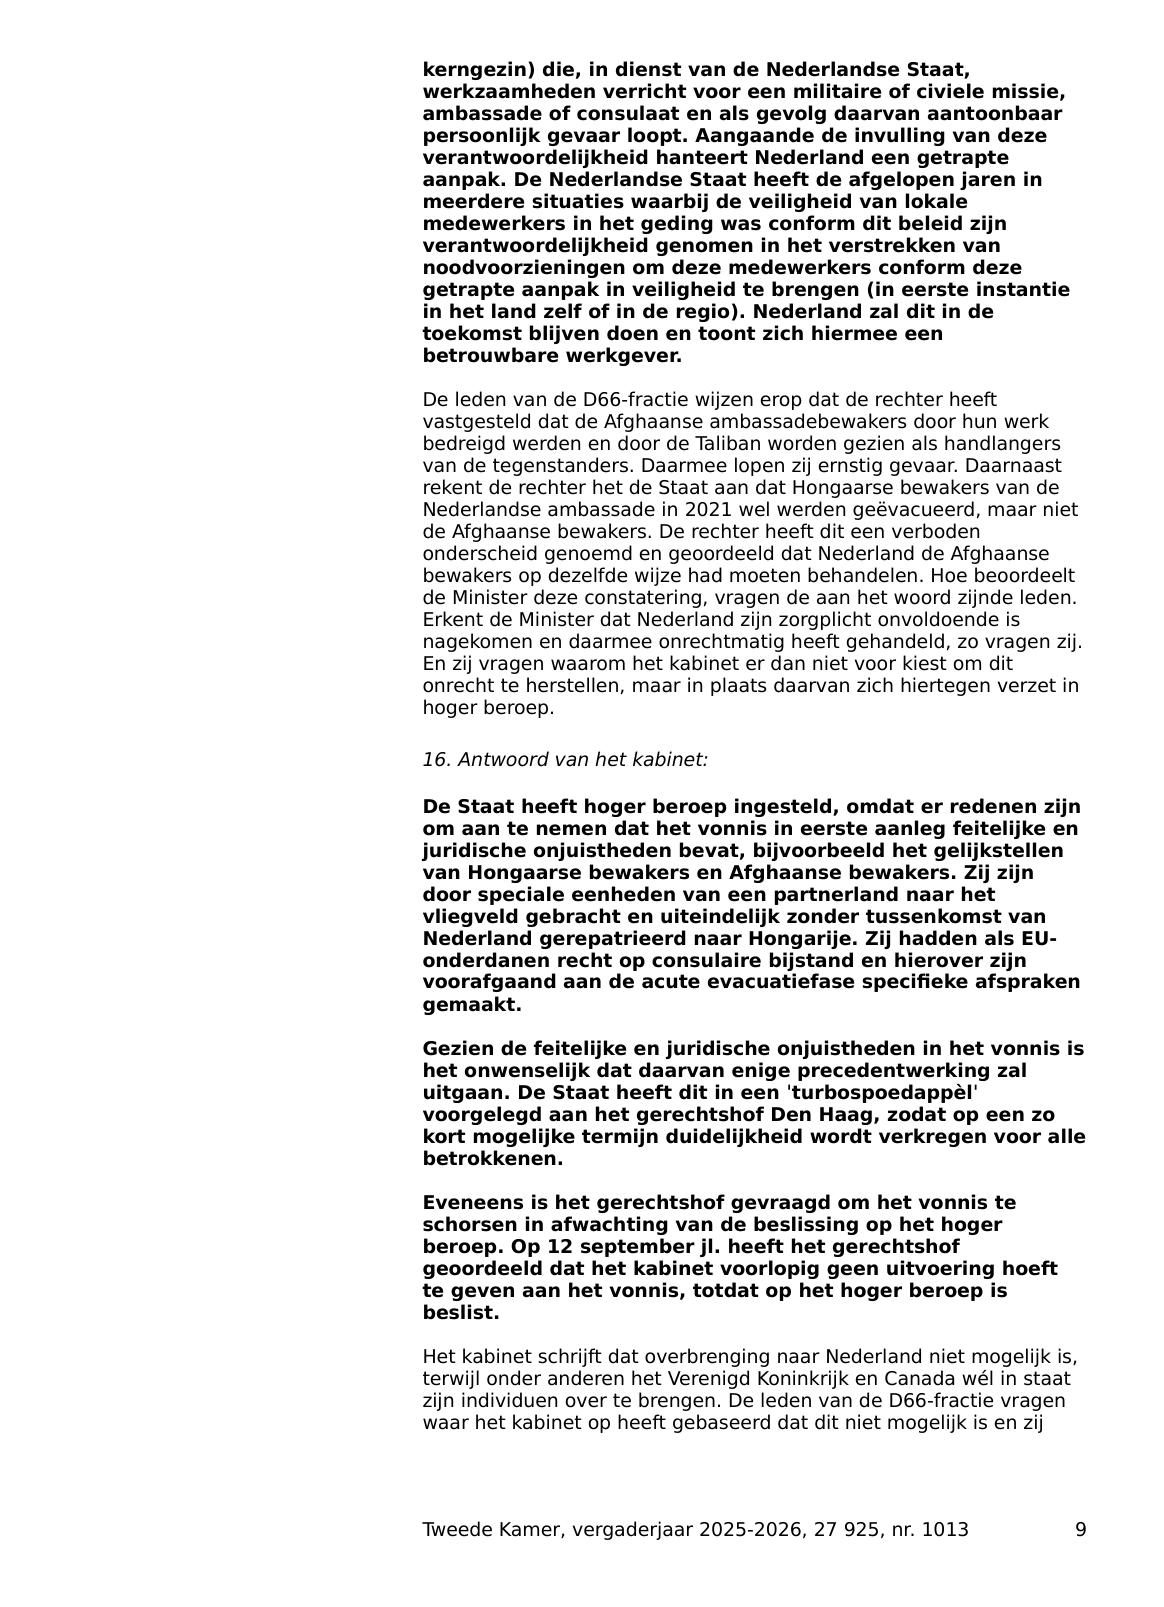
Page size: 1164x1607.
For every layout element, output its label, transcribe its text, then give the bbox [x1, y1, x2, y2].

subtitle 16. Antwoord van het kabinet: [422, 749, 1087, 771]
text Eveneens is het gerechtshof gevraagd om het vonnis te schorsen in afwachting van de beslissing op het hoger beroep. Op 12 september jl. heeft het gerechtshof geoordeeld dat het kabinet voorlopig geen uitvoering hoeft te geven aan het vonnis, totdat op het hoger beroep is beslist. [422, 1192, 1087, 1323]
text Het kabinet schrijft dat overbrenging naar Nederland niet mogelijk is, terwijl onder anderen het Verenigd Koninkrijk en Canada wél in staat zijn individuen over te brengen. De leden van de D66-fractie vragen waar het kabinet op heeft gebaseerd dat dit niet mogelijk is en zij [422, 1346, 1087, 1434]
text Gezien de feitelijke en juridische onjuistheden in het vonnis is het onwenselijk dat daarvan enige precedentwerking zal uitgaan. De Staat heeft dit in een ˈturbospoedappèlˈ voorgelegd aan het gerechtshof Den Haag, zodat op een zo kort mogelijke termijn duidelijkheid wordt verkregen voor alle betrokkenen. [422, 1038, 1087, 1169]
text kerngezin) die, in dienst van de Nederlandse Staat, werkzaamheden verricht voor een militaire of civiele missie, ambassade of consulaat en als gevolg daarvan aantoonbaar persoonlijk gevaar loopt. Aangaande de invulling van deze verantwoordelijkheid hanteert Nederland een getrapte aanpak. De Nederlandse Staat heeft de afgelopen jaren in meerdere situaties waarbij de veiligheid van lokale medewerkers in het geding was conform dit beleid zijn verantwoordelijkheid genomen in het verstrekken van noodvoorzieningen om deze medewerkers conform deze getrapte aanpak in veiligheid te brengen (in eerste instantie in het land zelf of in de regio). Nederland zal dit in de toekomst blijven doen en toont zich hiermee een betrouwbare werkgever. [422, 59, 1087, 367]
text De Staat heeft hoger beroep ingesteld, omdat er redenen zijn om aan te nemen dat het vonnis in eerste aanleg feitelijke en juridische onjuistheden bevat, bijvoorbeeld het gelijkstellen van Hongaarse bewakers en Afghaanse bewakers. Zij zijn door speciale eenheden van een partnerland naar het vliegveld gebracht en uiteindelijk zonder tussenkomst van Nederland gerepatrieerd naar Hongarije. Zij hadden als EU-onderdanen recht op consulaire bijstand en hierover zijn voorafgaand aan de acute evacuatiefase specifieke afspraken gemaakt. [422, 796, 1087, 1015]
text De leden van de D66-fractie wijzen erop dat de rechter heeft vastgesteld dat de Afghaanse ambassadebewakers door hun werk bedreigd werden en door de Taliban worden gezien als handlangers van de tegenstanders. Daarmee lopen zij ernstig gevaar. Daarnaast rekent de rechter het de Staat aan dat Hongaarse bewakers van de Nederlandse ambassade in 2021 wel werden geëvacueerd, maar niet de Afghaanse bewakers. De rechter heeft dit een verboden onderscheid genoemd en geoordeeld dat Nederland de Afghaanse bewakers op dezelfde wijze had moeten behandelen. Hoe beoordeelt de Minister deze constatering, vragen de aan het woord zijnde leden. Erkent de Minister dat Nederland zijn zorgplicht onvoldoende is nagekomen en daarmee onrechtmatig heeft gehandeld, zo vragen zij. En zij vragen waarom het kabinet er dan niet voor kiest om dit onrecht te herstellen, maar in plaats daarvan zich hiertegen verzet in hoger beroep. [422, 389, 1087, 719]
